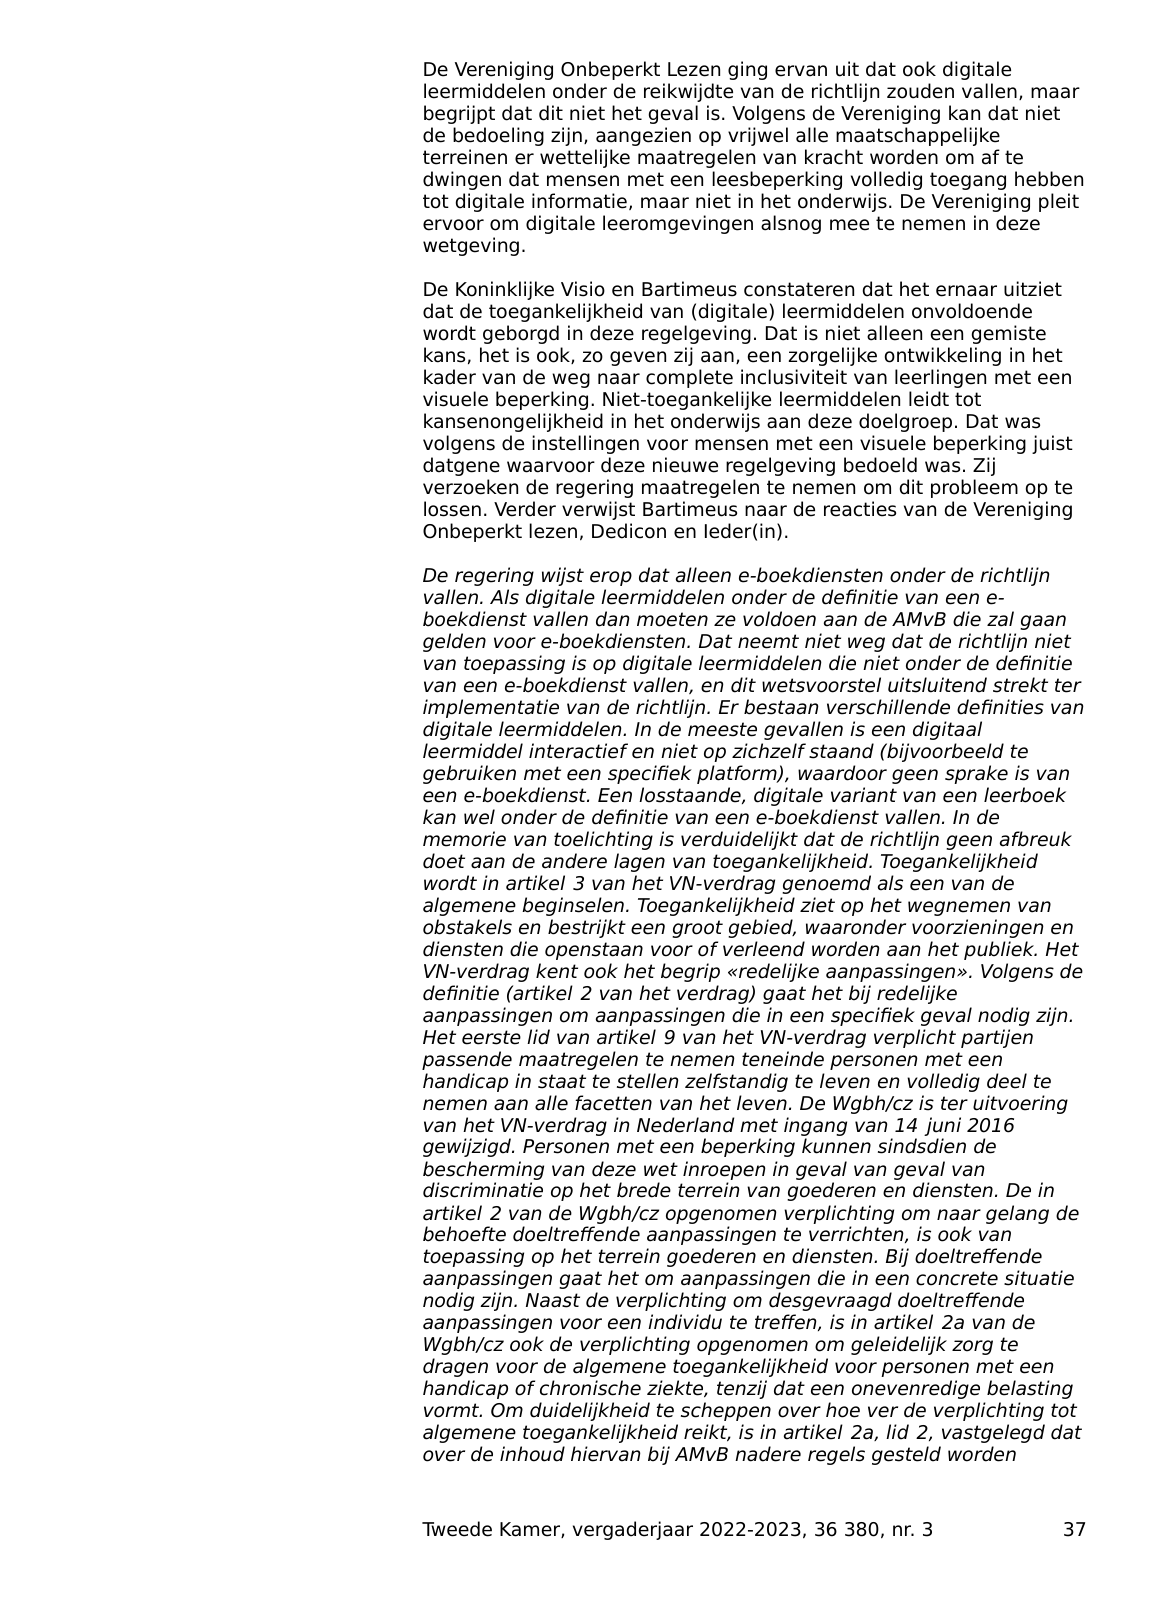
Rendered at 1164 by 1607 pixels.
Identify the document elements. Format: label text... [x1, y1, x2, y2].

text De Koninklijke Visio en Bartimeus constateren dat het ernaar uitziet dat de toegankelijkheid van (digitale) leermiddelen onvoldoende wordt geborgd in deze regelgeving. Dat is niet alleen een gemiste kans, het is ook, zo geven zij aan, een zorgelijke ontwikkeling in het kader van de weg naar complete inclusiviteit van leerlingen met een visuele beperking. Niet-toegankelijke leermiddelen leidt tot kansenongelijkheid in het onderwijs aan deze doelgroep. Dat was volgens de instellingen voor mensen met een visuele beperking juist datgene waarvoor deze nieuwe regelgeving bedoeld was. Zij verzoeken de regering maatregelen te nemen om dit probleem op te lossen. Verder verwijst Bartimeus naar de reacties van de Vereniging Onbeperkt lezen, Dedicon en Ieder(in). [422, 279, 1087, 543]
text De Vereniging Onbeperkt Lezen ging ervan uit dat ook digitale leermiddelen onder de reikwijdte van de richtlijn zouden vallen, maar begrijpt dat dit niet het geval is. Volgens de Vereniging kan dat niet de bedoeling zijn, aangezien op vrijwel alle maatschappelijke terreinen er wettelijke maatregelen van kracht worden om af te dwingen dat mensen met een leesbeperking volledig toegang hebben tot digitale informatie, maar niet in het onderwijs. De Vereniging pleit ervoor om digitale leeromgevingen alsnog mee te nemen in deze wetgeving. [422, 59, 1087, 257]
text De regering wijst erop dat alleen e-boekdiensten onder de richtlijn vallen. Als digitale leermiddelen onder de definitie van een e-boekdienst vallen dan moeten ze voldoen aan de AMvB die zal gaan gelden voor e-boekdiensten. Dat neemt niet weg dat de richtlijn niet van toepassing is op digitale leermiddelen die niet onder de definitie van een e-boekdienst vallen, en dit wetsvoorstel uitsluitend strekt ter implementatie van de richtlijn. Er bestaan verschillende definities van digitale leermiddelen. In de meeste gevallen is een digitaal leermiddel interactief en niet op zichzelf staand (bijvoorbeeld te gebruiken met een specifiek platform), waardoor geen sprake is van een e-boekdienst. Een losstaande, digitale variant van een leerboek kan wel onder de definitie van een e-boekdienst vallen. In de memorie van toelichting is verduidelijkt dat de richtlijn geen afbreuk doet aan de andere lagen van toegankelijkheid. Toegankelijkheid wordt in artikel 3 van het VN-verdrag genoemd als een van de algemene beginselen. Toegankelijkheid ziet op het wegnemen van obstakels en bestrijkt een groot gebied, waaronder voorzieningen en diensten die openstaan voor of verleend worden aan het publiek. Het VN-verdrag kent ook het begrip «redelijke aanpassingen». Volgens de definitie (artikel 2 van het verdrag) gaat het bij redelijke aanpassingen om aanpassingen die in een specifiek geval nodig zijn. Het eerste lid van artikel 9 van het VN-verdrag verplicht partijen passende maatregelen te nemen teneinde personen met een handicap in staat te stellen zelfstandig te leven en volledig deel te nemen aan alle facetten van het leven. De Wgbh/cz is ter uitvoering van het VN-verdrag in Nederland met ingang van 14 juni 2016 gewijzigd. Personen met een beperking kunnen sindsdien de bescherming van deze wet inroepen in geval van geval van discriminatie op het brede terrein van goederen en diensten. De in artikel 2 van de Wgbh/cz opgenomen verplichting om naar gelang de behoefte doeltreffende aanpassingen te verrichten, is ook van toepassing op het terrein goederen en diensten. Bij doeltreffende aanpassingen gaat het om aanpassingen die in een concrete situatie nodig zijn. Naast de verplichting om desgevraagd doeltreffende aanpassingen voor een individu te treffen, is in artikel 2a van de Wgbh/cz ook de verplichting opgenomen om geleidelijk zorg te dragen voor de algemene toegankelijkheid voor personen met een handicap of chronische ziekte, tenzij dat een onevenredige belasting vormt. Om duidelijkheid te scheppen over hoe ver de verplichting tot algemene toegankelijkheid reikt, is in artikel 2a, lid 2, vastgelegd dat over de inhoud hiervan bij AMvB nadere regels gesteld worden [422, 565, 1087, 1466]
